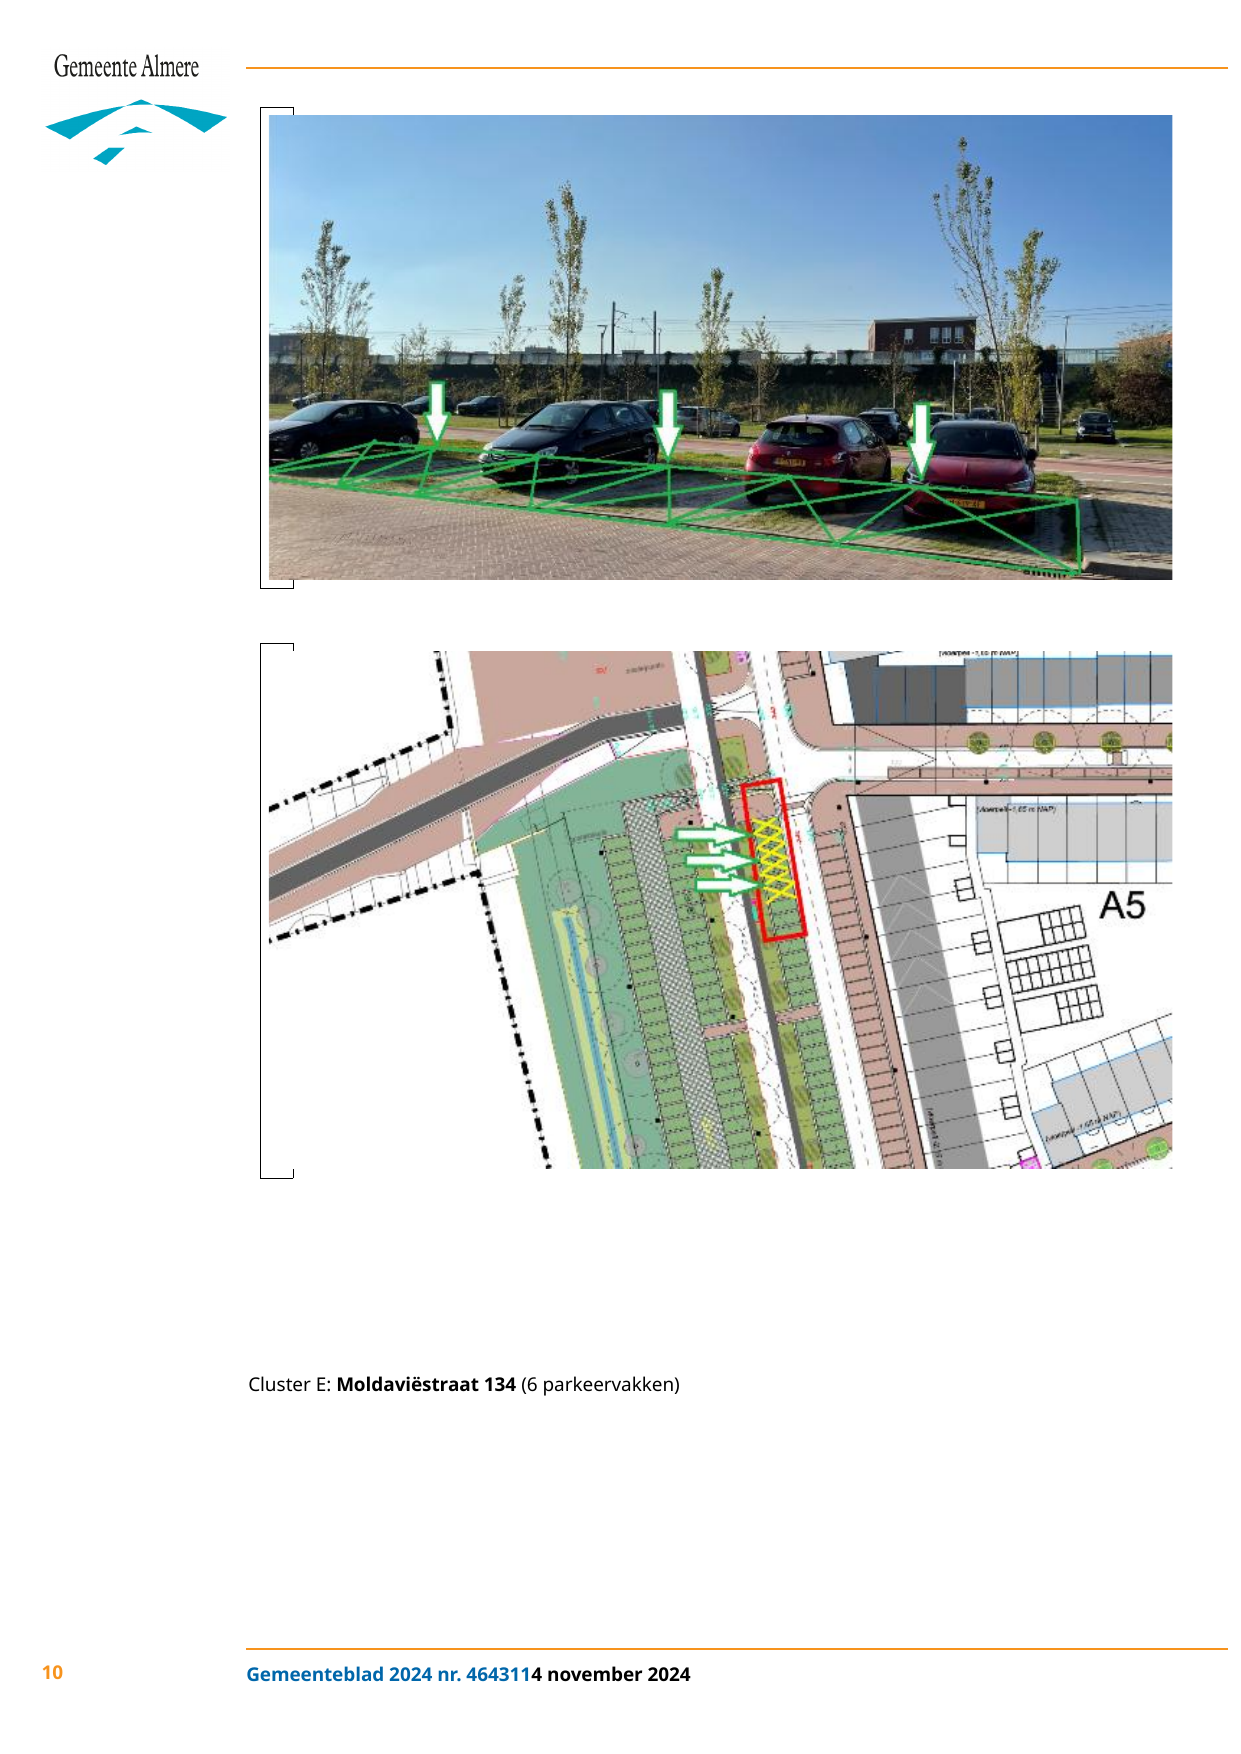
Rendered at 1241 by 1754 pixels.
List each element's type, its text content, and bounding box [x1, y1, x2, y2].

picture [41, 47, 231, 172]
picture [268, 651, 1173, 1169]
text Cluster E: Moldaviëstraat 134 (6 parkeervakken) [248, 1371, 1152, 1397]
picture [268, 115, 1173, 580]
